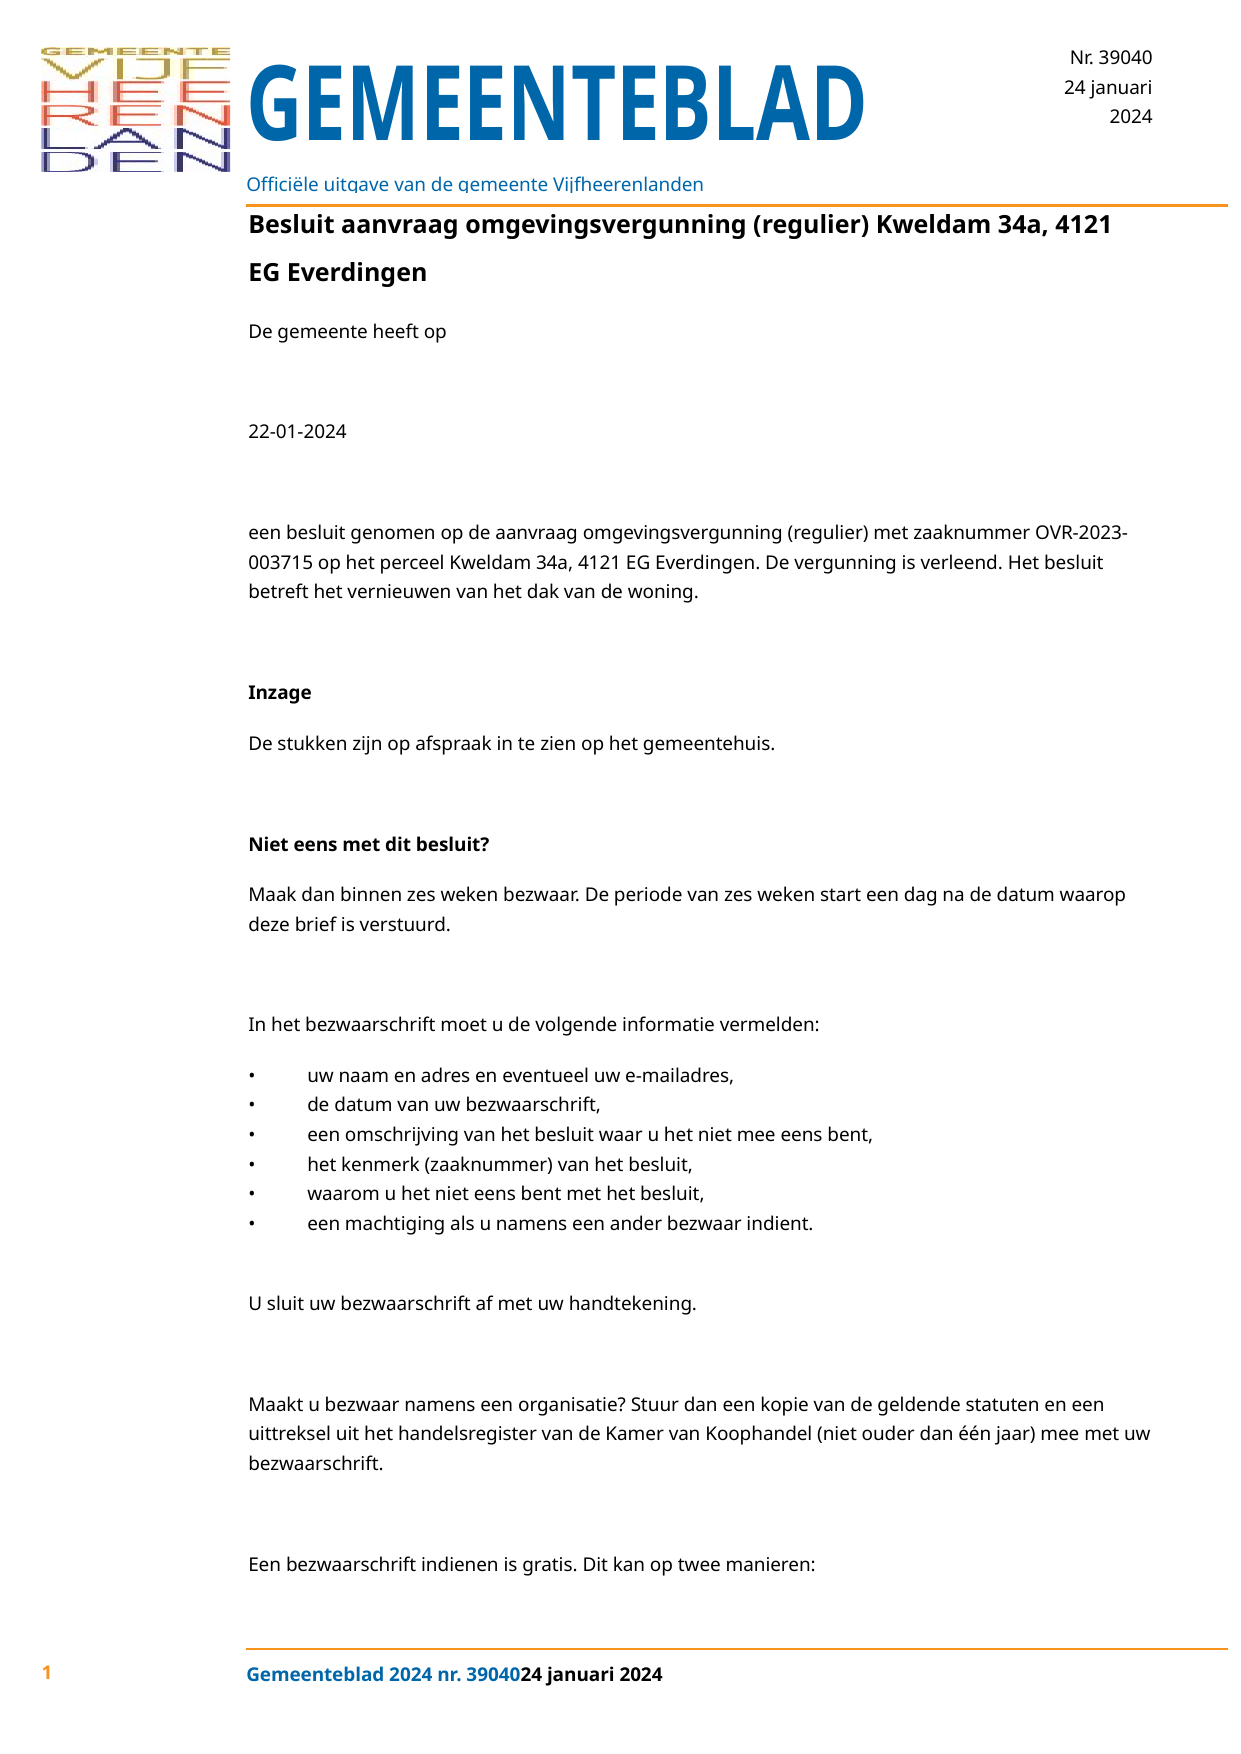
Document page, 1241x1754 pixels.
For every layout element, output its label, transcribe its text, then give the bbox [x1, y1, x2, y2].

text Besluit aanvraag omgevingsvergunning (regulier) Kweldam 34a, 4121 EG Everdingen [248, 207, 1152, 288]
picture [41, 47, 231, 172]
text De stukken zijn op afspraak in te zien op het gemeentehuis. [248, 730, 1152, 756]
list een machtiging als u namens een ander bezwaar indient. [248, 1210, 1152, 1236]
text De gemeente heeft op [248, 318, 1152, 344]
text 22-01-2024 [248, 419, 1152, 444]
list het kenmerk (zaaknummer) van het besluit, [248, 1151, 1152, 1177]
list uw naam en adres en eventueel uw e-mailadres, [248, 1062, 1152, 1088]
list waarom u het niet eens bent met het besluit, [248, 1180, 1152, 1206]
text Niet eens met dit besluit? [248, 831, 1152, 857]
text Inzage [248, 679, 1152, 705]
text Maak dan binnen zes weken bezwaar. De periode van zes weken start een dag na de datum waarop deze brief is verstuurd. [248, 881, 1152, 937]
text een besluit genomen op de aanvraag omgevingsvergunning (regulier) met zaaknummer OVR-2023-003715 op het perceel Kweldam 34a, 4121 EG Everdingen. De vergunning is verleend. Het besluit betreft het vernieuwen van het dak van de woning. [248, 519, 1152, 604]
text U sluit uw bezwaarschrift af met uw handtekening. [248, 1290, 1152, 1316]
text In het bezwaarschrift moet u de volgende informatie vermelden: [248, 1012, 1152, 1037]
list de datum van uw bezwaarschrift, [248, 1092, 1152, 1117]
text Een bezwaarschrift indienen is gratis. Dit kan op twee manieren: [248, 1551, 1152, 1577]
text Maakt u bezwaar namens een organisatie? Stuur dan een kopie van de geldende statuten en een uittreksel uit het handelsregister van de Kamer van Koophandel (niet ouder dan één jaar) mee met uw bezwaarschrift. [248, 1391, 1152, 1476]
list een omschrijving van het besluit waar u het niet mee eens bent, [248, 1121, 1152, 1147]
